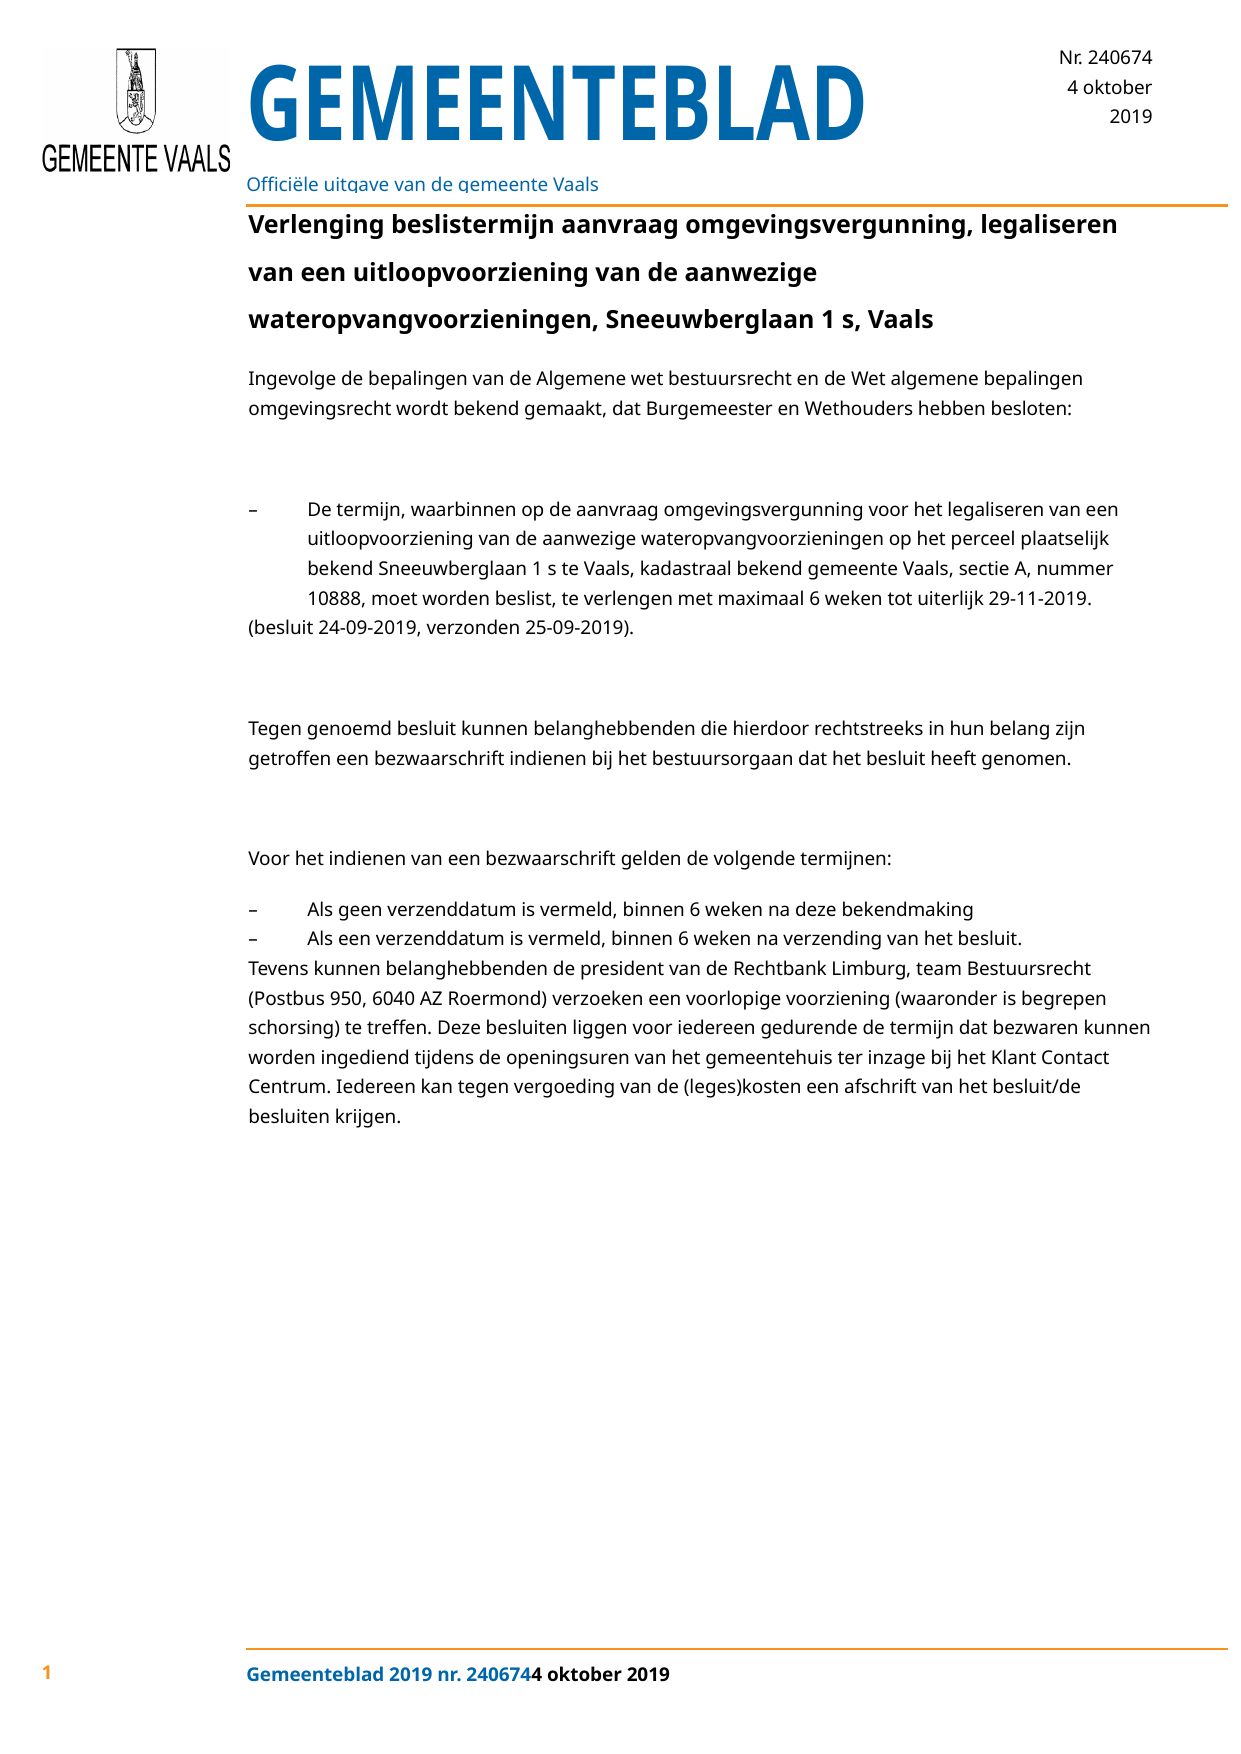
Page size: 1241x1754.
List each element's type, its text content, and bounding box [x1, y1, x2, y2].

text Tegen genoemd besluit kunnen belanghebbenden die hierdoor rechtstreeks in hun belang zijn getroffen een bezwaarschrift indienen bij het bestuursorgaan dat het besluit heeft genomen. [248, 715, 1152, 770]
picture [41, 47, 231, 172]
text (besluit 24-09-2019, verzonden 25-09-2019). [248, 614, 1152, 640]
text Voor het indienen van een bezwaarschrift gelden de volgende termijnen: [248, 846, 1152, 871]
list De termijn, waarbinnen op de aanvraag omgevingsvergunning voor het legaliseren van een uitloopvoorziening van de aanwezige wateropvangvoorzieningen op het perceel plaatselijk bekend Sneeuwberglaan 1 s te Vaals, kadastraal bekend gemeente Vaals, sectie A, nummer 10888, moet worden beslist, te verlengen met maximaal 6 weken tot uiterlijk 29-11-2019. [248, 496, 1152, 610]
text Verlenging beslistermijn aanvraag omgevingsvergunning, legaliseren van een uitloopvoorziening van de aanwezige wateropvangvoorzieningen, Sneeuwberglaan 1 s, Vaals [248, 207, 1152, 336]
text Ingevolge de bepalingen van de Algemene wet bestuursrecht en de Wet algemene bepalingen omgevingsrecht wordt bekend gemaakt, dat Burgemeester en Wethouders hebben besloten: [248, 366, 1152, 421]
list Als geen verzenddatum is vermeld, binnen 6 weken na deze bekendmaking [248, 896, 1152, 922]
text Tevens kunnen belanghebbenden de president van de Rechtbank Limburg, team Bestuursrecht (Postbus 950, 6040 AZ Roermond) verzoeken een voorlopige voorziening (waaronder is begrepen schorsing) te treffen. Deze besluiten liggen voor iedereen gedurende de termijn dat bezwaren kunnen worden ingediend tijdens de openingsuren van het gemeentehuis ter inzage bij het Klant Contact Centrum. Iedereen kan tegen vergoeding van de (leges)kosten een afschrift van het besluit/de besluiten krijgen. [248, 955, 1152, 1129]
list Als een verzenddatum is vermeld, binnen 6 weken na verzending van het besluit. [248, 926, 1152, 951]
